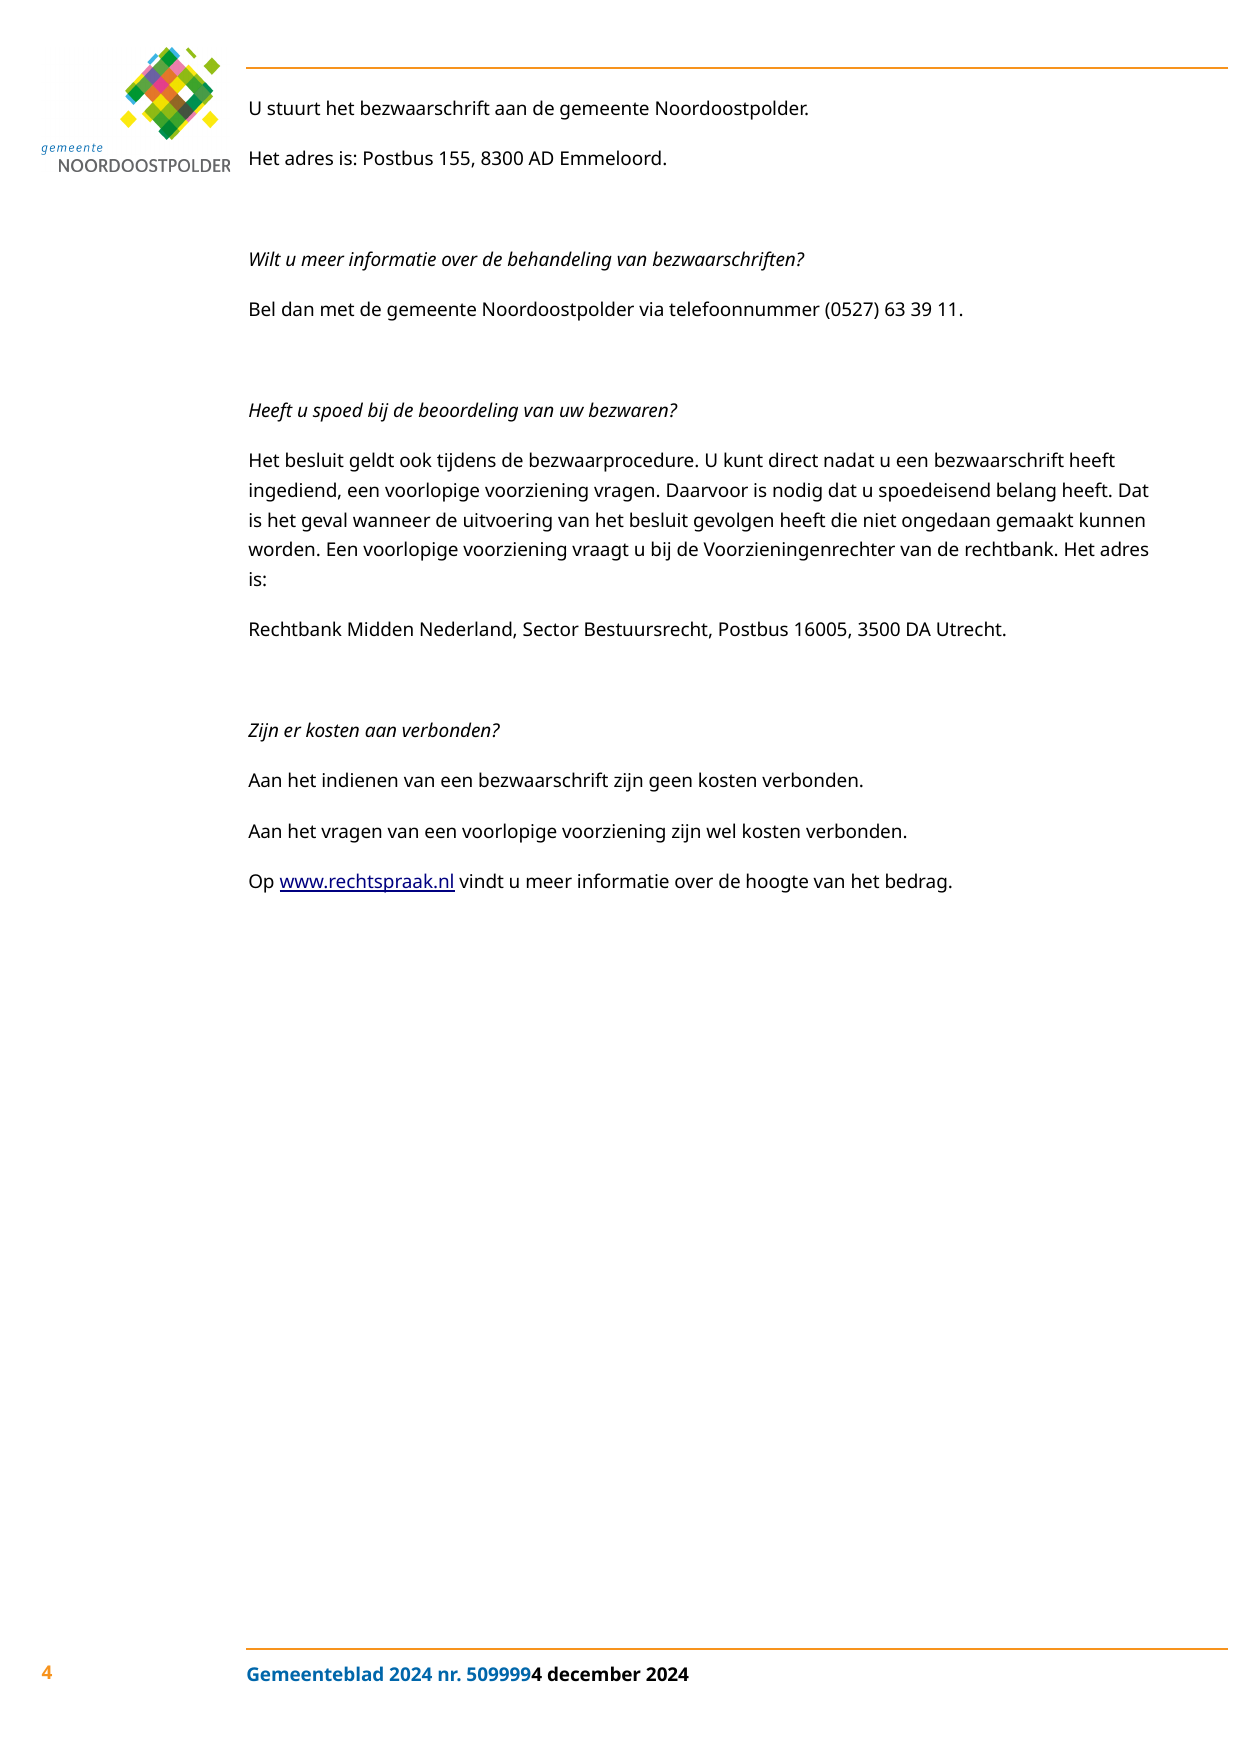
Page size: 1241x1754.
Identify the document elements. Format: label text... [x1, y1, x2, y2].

text Rechtbank Midden Nederland, Sector Bestuursrecht, Postbus 16005, 3500 DA Utrecht. [248, 616, 1152, 642]
text Aan het indienen van een bezwaarschrift zijn geen kosten verbonden. [248, 768, 1152, 793]
text U stuurt het bezwaarschrift aan de gemeente Noordoostpolder. [248, 95, 1152, 121]
text Het besluit geldt ook tijdens de bezwaarprocedure. U kunt direct nadat u een bezwaarschrift heeft ingediend, een voorlopige voorziening vragen. Daarvoor is nodig dat u spoedeisend belang heeft. Dat is het geval wanneer de uitvoering van het besluit gevolgen heeft die niet ongedaan gemaakt kunnen worden. Een voorlopige voorziening vraagt u bij de Voorzieningenrechter van de rechtbank. Het adres is: [248, 448, 1152, 592]
text Op www.rechtspraak.nl vindt u meer informatie over de hoogte van het bedrag. [248, 868, 1152, 894]
text Bel dan met de gemeente Noordoostpolder via telefoonnummer (0527) 63 39 11. [248, 296, 1152, 322]
text Heeft u spoed bij de beoordeling van uw bezwaren? [248, 397, 1152, 423]
text Het adres is: Postbus 155, 8300 AD Emmeloord. [248, 145, 1152, 171]
text Zijn er kosten aan verbonden? [248, 717, 1152, 743]
text Aan het vragen van een voorlopige voorziening zijn wel kosten verbonden. [248, 818, 1152, 844]
picture [41, 47, 231, 172]
text Wilt u meer informatie over de behandeling van bezwaarschriften? [248, 246, 1152, 272]
